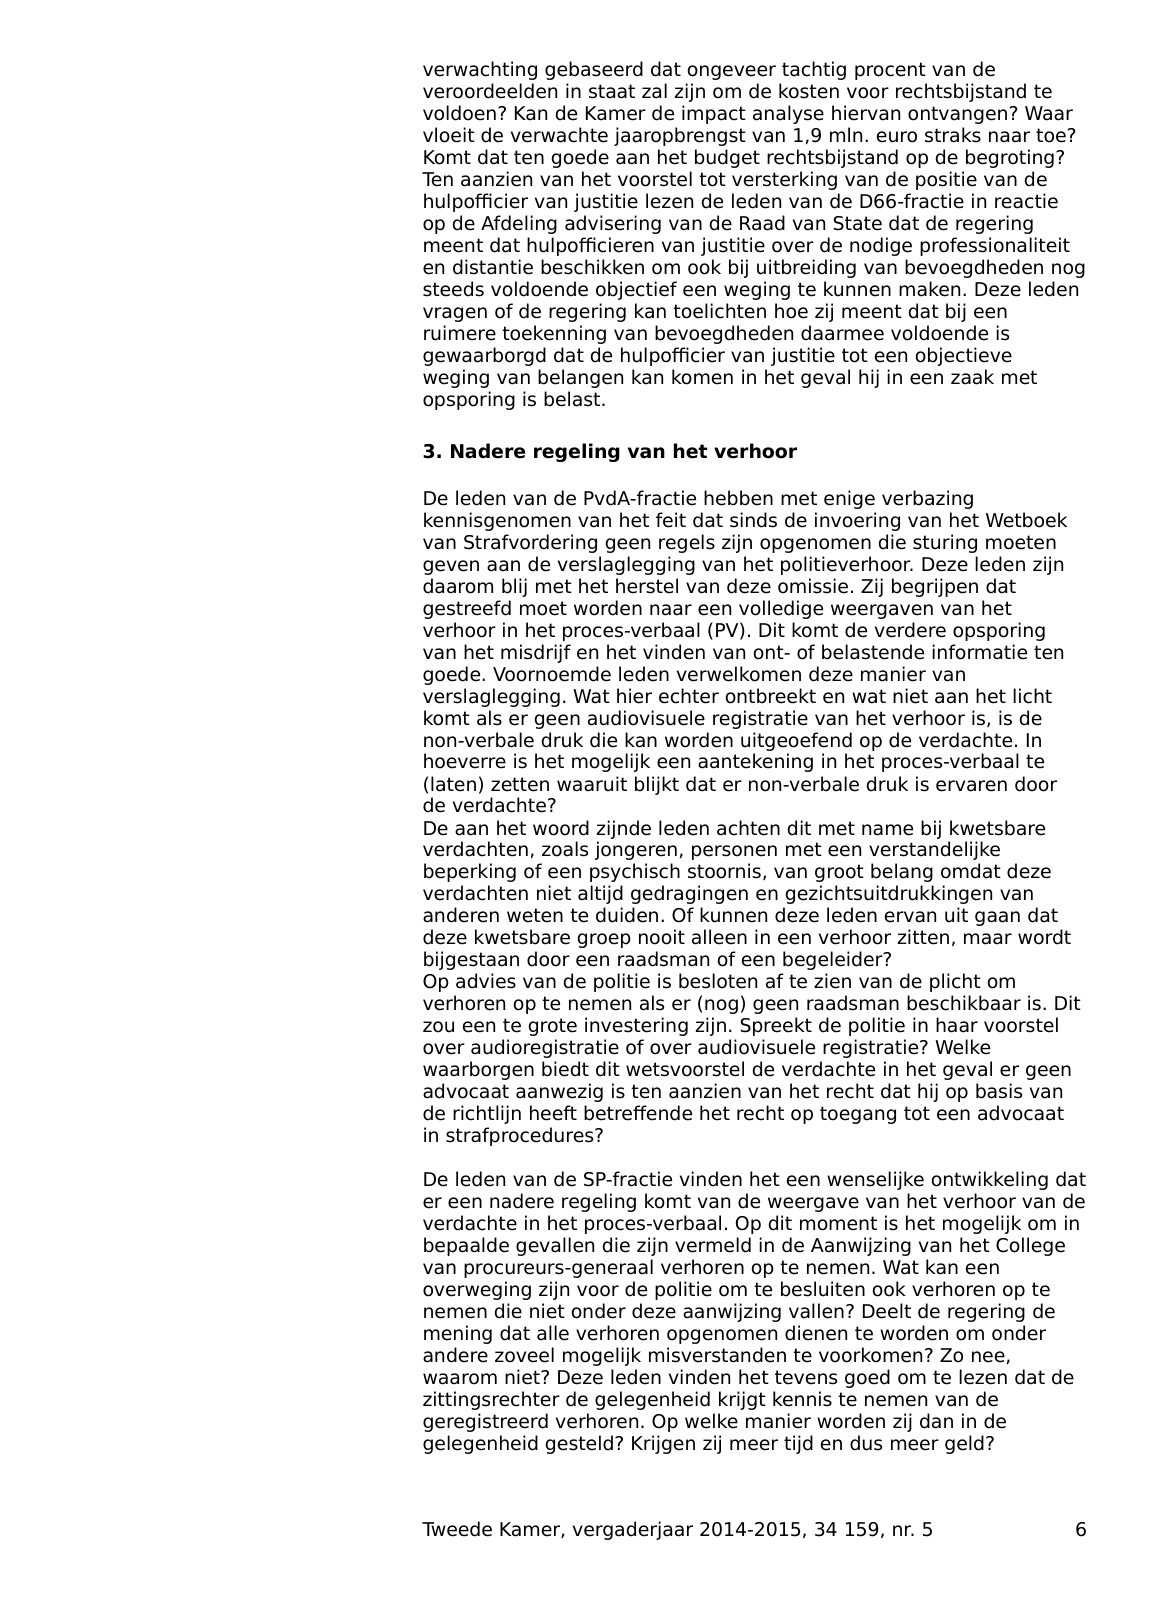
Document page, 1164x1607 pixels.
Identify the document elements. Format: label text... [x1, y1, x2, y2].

text verwachting gebaseerd dat ongeveer tachtig procent van de veroordeelden in staat zal zijn om de kosten voor rechtsbijstand te voldoen? Kan de Kamer de impact analyse hiervan ontvangen? Waar vloeit de verwachte jaaropbrengst van 1,9 mln. euro straks naar toe? Komt dat ten goede aan het budget rechtsbijstand op de begroting? [422, 59, 1087, 169]
text De leden van de PvdA-fractie hebben met enige verbazing kennisgenomen van het feit dat sinds de invoering van het Wetboek van Strafvordering geen regels zijn opgenomen die sturing moeten geven aan de verslaglegging van het politieverhoor. Deze leden zijn daarom blij met het herstel van deze omissie. Zij begrijpen dat gestreefd moet worden naar een volledige weergaven van het verhoor in het proces-verbaal (PV). Dit komt de verdere opsporing van het misdrijf en het vinden van ont- of belastende informatie ten goede. Voornoemde leden verwelkomen deze manier van verslaglegging. Wat hier echter ontbreekt en wat niet aan het licht komt als er geen audiovisuele registratie van het verhoor is, is de non-verbale druk die kan worden uitgeoefend op de verdachte. In hoeverre is het mogelijk een aantekening in het proces-verbaal te (laten) zetten waaruit blijkt dat er non-verbale druk is ervaren door de verdachte? [422, 488, 1087, 817]
subtitle 3. Nadere regeling van het verhoor [422, 441, 1087, 463]
text De aan het woord zijnde leden achten dit met name bij kwetsbare verdachten, zoals jongeren, personen met een verstandelijke beperking of een psychisch stoornis, van groot belang omdat deze verdachten niet altijd gedragingen en gezichtsuitdrukkingen van anderen weten te duiden. Of kunnen deze leden ervan uit gaan dat deze kwetsbare groep nooit alleen in een verhoor zitten, maar wordt bijgestaan door een raadsman of een begeleider? [422, 817, 1087, 971]
text De leden van de SP-fractie vinden het een wenselijke ontwikkeling dat er een nadere regeling komt van de weergave van het verhoor van de verdachte in het proces-verbaal. Op dit moment is het mogelijk om in bepaalde gevallen die zijn vermeld in de Aanwijzing van het College van procureurs-generaal verhoren op te nemen. Wat kan een overweging zijn voor de politie om te besluiten ook verhoren op te nemen die niet onder deze aanwijzing vallen? Deelt de regering de mening dat alle verhoren opgenomen dienen te worden om onder andere zoveel mogelijk misverstanden te voorkomen? Zo nee, waarom niet? Deze leden vinden het tevens goed om te lezen dat de zittingsrechter de gelegenheid krijgt kennis te nemen van de geregistreerd verhoren. Op welke manier worden zij dan in de gelegenheid gesteld? Krijgen zij meer tijd en dus meer geld? [422, 1169, 1087, 1455]
text Ten aanzien van het voorstel tot versterking van de positie van de hulpofficier van justitie lezen de leden van de D66-fractie in reactie op de Afdeling advisering van de Raad van State dat de regering meent dat hulpofficieren van justitie over de nodige professionaliteit en distantie beschikken om ook bij uitbreiding van bevoegdheden nog steeds voldoende objectief een weging te kunnen maken. Deze leden vragen of de regering kan toelichten hoe zij meent dat bij een ruimere toekenning van bevoegdheden daarmee voldoende is gewaarborgd dat de hulpofficier van justitie tot een objectieve weging van belangen kan komen in het geval hij in een zaak met opsporing is belast. [422, 169, 1087, 411]
text Op advies van de politie is besloten af te zien van de plicht om verhoren op te nemen als er (nog) geen raadsman beschikbaar is. Dit zou een te grote investering zijn. Spreekt de politie in haar voorstel over audioregistratie of over audiovisuele registratie? Welke waarborgen biedt dit wetsvoorstel de verdachte in het geval er geen advocaat aanwezig is ten aanzien van het recht dat hij op basis van de richtlijn heeft betreffende het recht op toegang tot een advocaat in strafprocedures? [422, 971, 1087, 1147]
